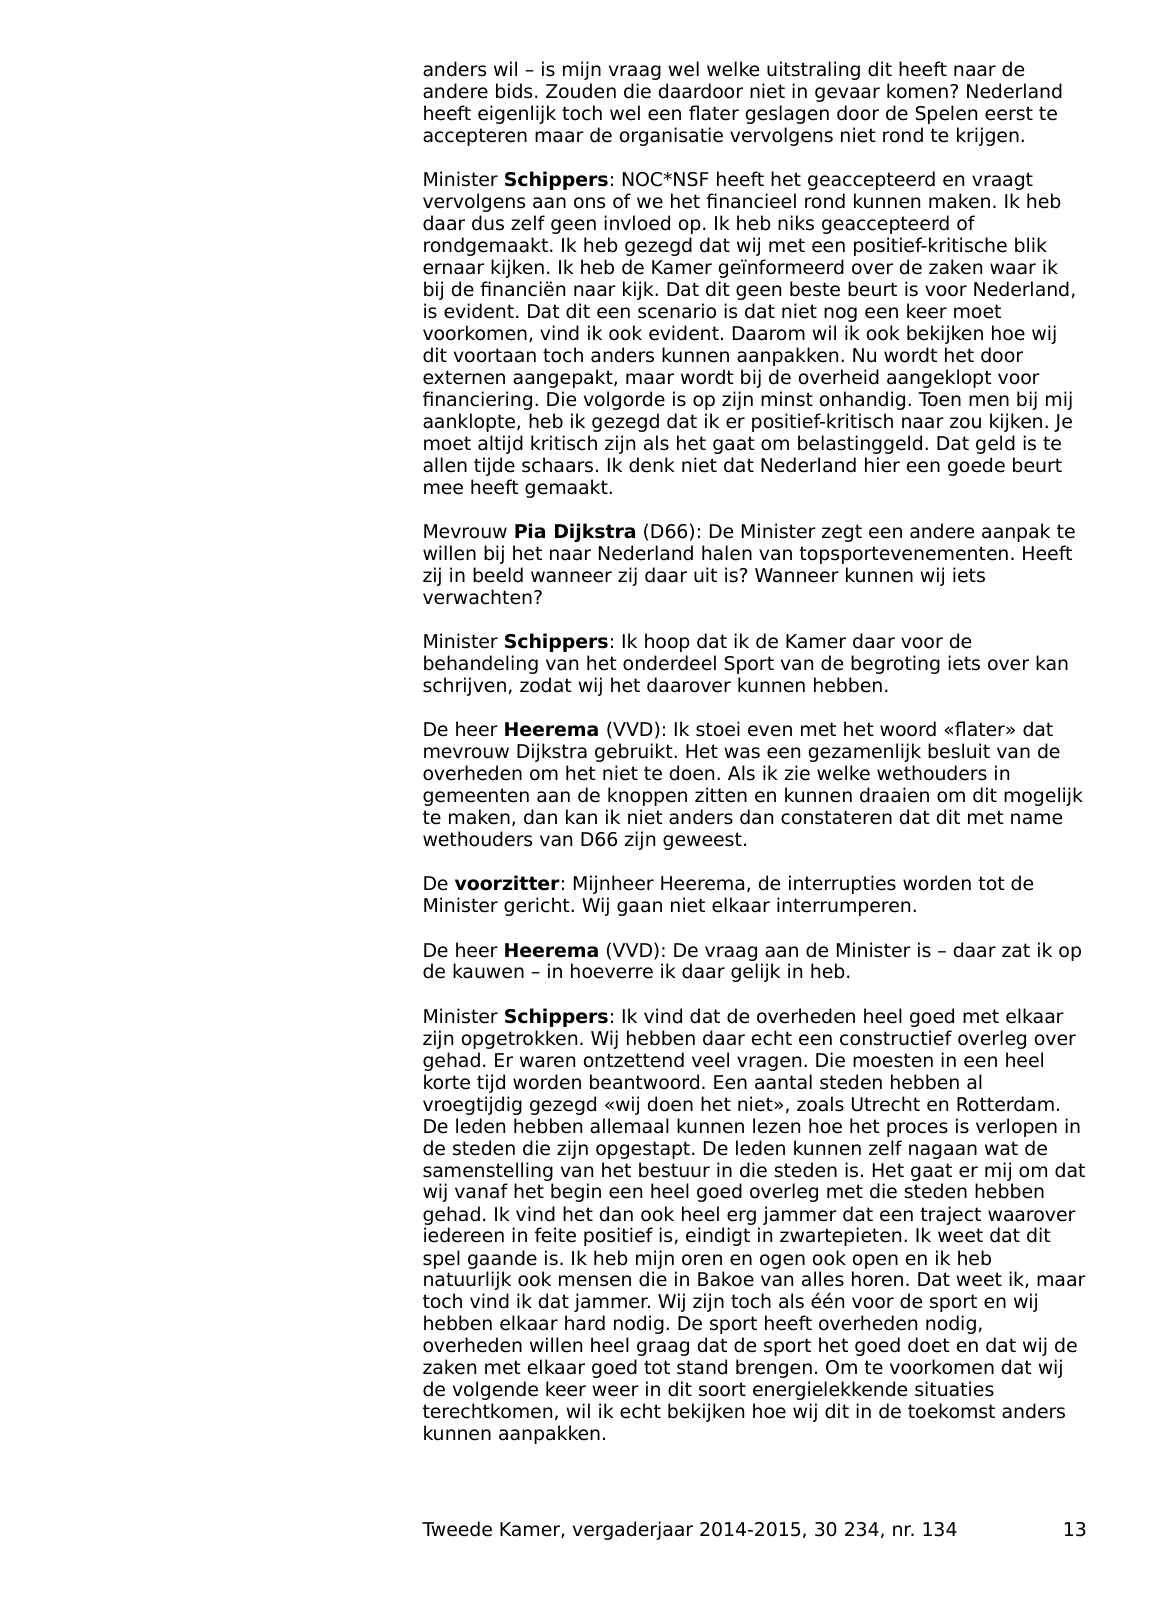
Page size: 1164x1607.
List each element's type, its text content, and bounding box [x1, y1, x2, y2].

text Minister Schippers: Ik hoop dat ik de Kamer daar voor de behandeling van het onderdeel Sport van de begroting iets over kan schrijven, zodat wij het daarover kunnen hebben. [422, 631, 1087, 697]
text Minister Schippers: Ik vind dat de overheden heel goed met elkaar zijn opgetrokken. Wij hebben daar echt een constructief overleg over gehad. Er waren ontzettend veel vragen. Die moesten in een heel korte tijd worden beantwoord. Een aantal steden hebben al vroegtijdig gezegd «wij doen het niet», zoals Utrecht en Rotterdam. De leden hebben allemaal kunnen lezen hoe het proces is verlopen in de steden die zijn opgestapt. De leden kunnen zelf nagaan wat de samenstelling van het bestuur in die steden is. Het gaat er mij om dat wij vanaf het begin een heel goed overleg met die steden hebben gehad. Ik vind het dan ook heel erg jammer dat een traject waarover iedereen in feite positief is, eindigt in zwartepieten. Ik weet dat dit spel gaande is. Ik heb mijn oren en ogen ook open en ik heb natuurlijk ook mensen die in Bakoe van alles horen. Dat weet ik, maar toch vind ik dat jammer. Wij zijn toch als één voor de sport en wij hebben elkaar hard nodig. De sport heeft overheden nodig, overheden willen heel graag dat de sport het goed doet en dat wij de zaken met elkaar goed tot stand brengen. Om te voorkomen dat wij de volgende keer weer in dit soort energielekkende situaties terechtkomen, wil ik echt bekijken hoe wij dit in de toekomst anders kunnen aanpakken. [422, 1006, 1087, 1445]
text Mevrouw Pia Dijkstra (D66): De Minister zegt een andere aanpak te willen bij het naar Nederland halen van topsportevenementen. Heeft zij in beeld wanneer zij daar uit is? Wanneer kunnen wij iets verwachten? [422, 521, 1087, 609]
text De voorzitter: Mijnheer Heerema, de interrupties worden tot de Minister gericht. Wij gaan niet elkaar interrumperen. [422, 873, 1087, 917]
text De heer Heerema (VVD): Ik stoei even met het woord «flater» dat mevrouw Dijkstra gebruikt. Het was een gezamenlijk besluit van de overheden om het niet te doen. Als ik zie welke wethouders in gemeenten aan de knoppen zitten en kunnen draaien om dit mogelijk te maken, dan kan ik niet anders dan constateren dat dit met name wethouders van D66 zijn geweest. [422, 719, 1087, 851]
text De heer Heerema (VVD): De vraag aan de Minister is – daar zat ik op de kauwen – in hoeverre ik daar gelijk in heb. [422, 939, 1087, 983]
text anders wil – is mijn vraag wel welke uitstraling dit heeft naar de andere bids. Zouden die daardoor niet in gevaar komen? Nederland heeft eigenlijk toch wel een flater geslagen door de Spelen eerst te accepteren maar de organisatie vervolgens niet rond te krijgen. [422, 59, 1087, 147]
text Minister Schippers: NOC*NSF heeft het geaccepteerd en vraagt vervolgens aan ons of we het financieel rond kunnen maken. Ik heb daar dus zelf geen invloed op. Ik heb niks geaccepteerd of rondgemaakt. Ik heb gezegd dat wij met een positief-kritische blik ernaar kijken. Ik heb de Kamer geïnformeerd over de zaken waar ik bij de financiën naar kijk. Dat dit geen beste beurt is voor Nederland, is evident. Dat dit een scenario is dat niet nog een keer moet voorkomen, vind ik ook evident. Daarom wil ik ook bekijken hoe wij dit voortaan toch anders kunnen aanpakken. Nu wordt het door externen aangepakt, maar wordt bij de overheid aangeklopt voor financiering. Die volgorde is op zijn minst onhandig. Toen men bij mij aanklopte, heb ik gezegd dat ik er positief-kritisch naar zou kijken. Je moet altijd kritisch zijn als het gaat om belastinggeld. Dat geld is te allen tijde schaars. Ik denk niet dat Nederland hier een goede beurt mee heeft gemaakt. [422, 169, 1087, 499]
